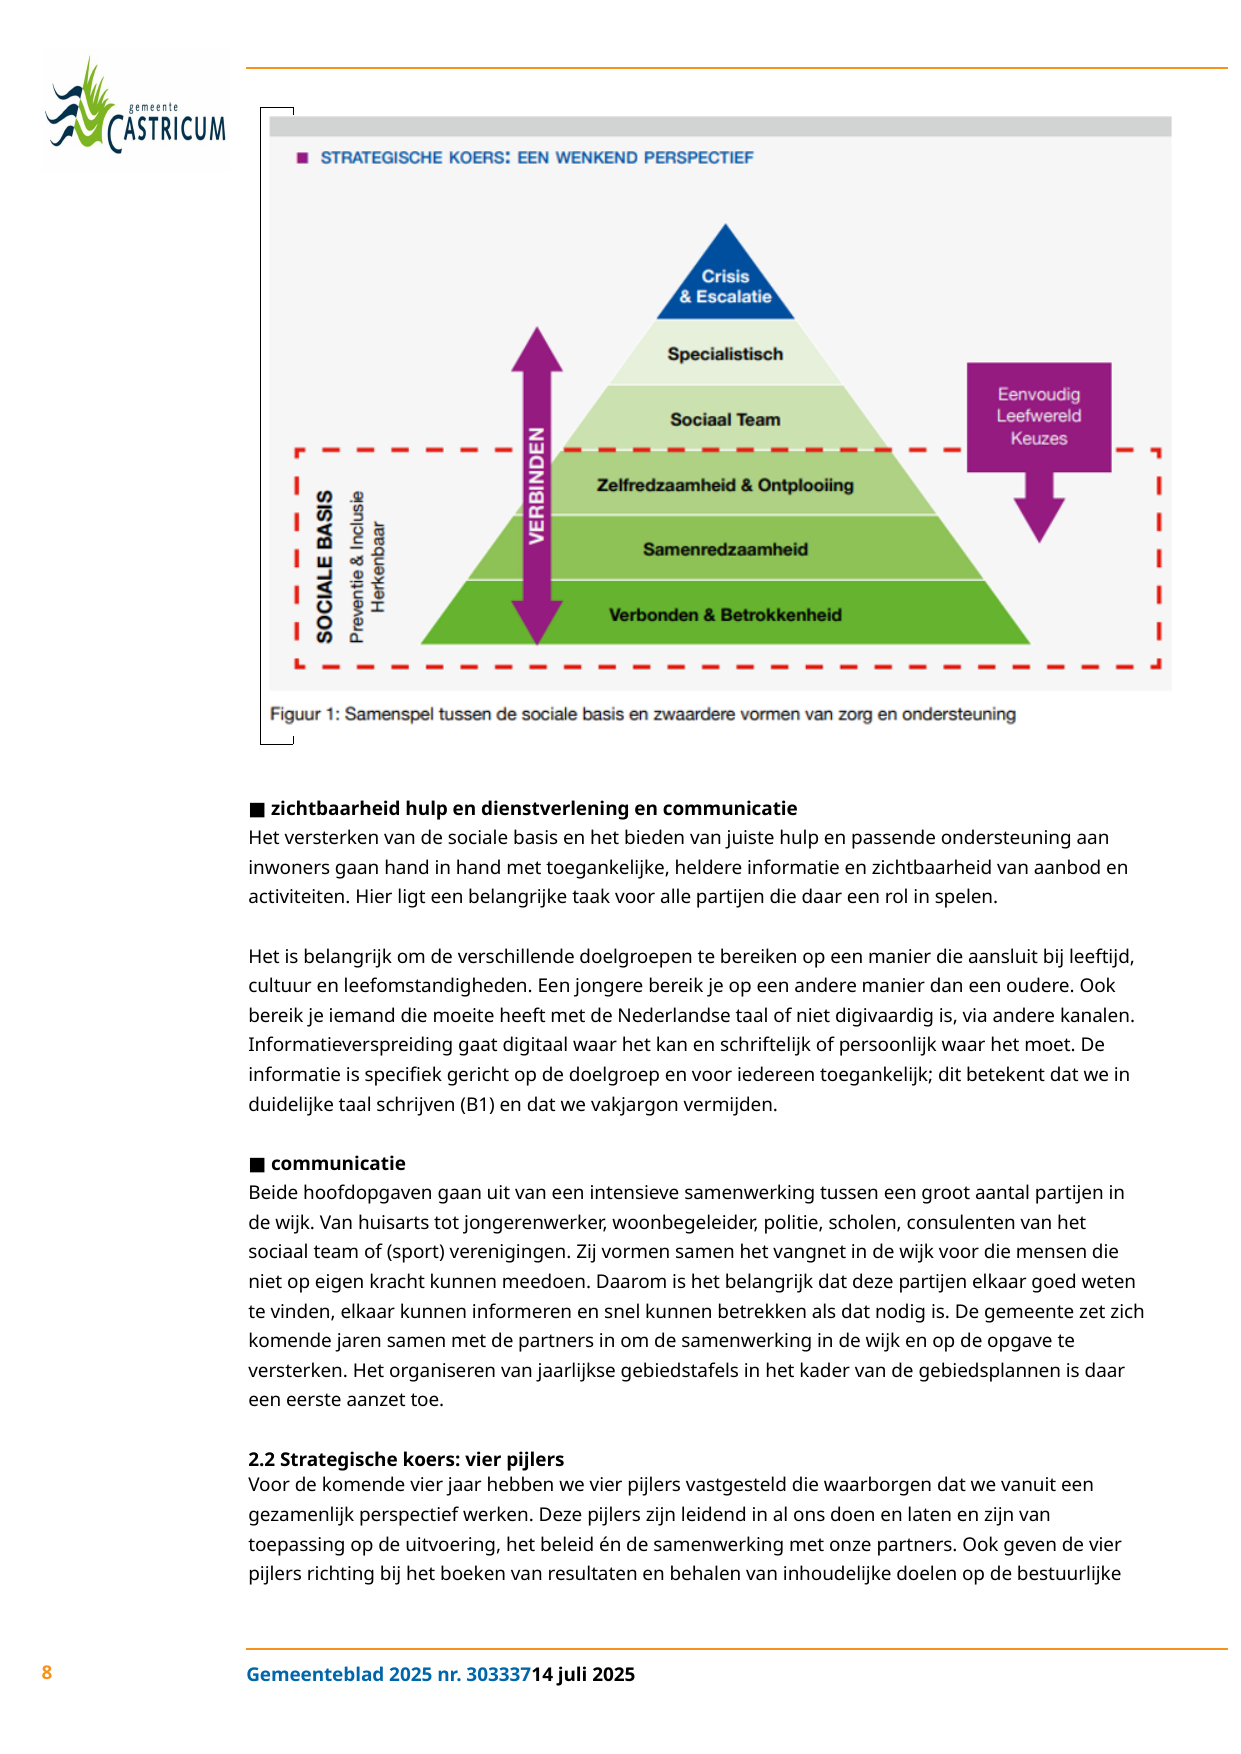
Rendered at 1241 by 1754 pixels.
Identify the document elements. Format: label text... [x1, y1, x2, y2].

text Beide hoofdopgaven gaan uit van een intensieve samenwerking tussen een groot aantal partijen in de wijk. Van huisarts tot jongerenwerker, woonbegeleider, politie, scholen, consulenten van het sociaal team of (sport) verenigingen. Zij vormen samen het vangnet in de wijk voor die mensen die niet op eigen kracht kunnen meedoen. Daarom is het belangrijk dat deze partijen elkaar goed weten te vinden, elkaar kunnen informeren en snel kunnen betrekken als dat nodig is. De gemeente zet zich komende jaren samen met de partners in om de samenwerking in de wijk en op de opgave te versterken. Het organiseren van jaarlijkse gebiedstafels in het kader van de gebiedsplannen is daar een eerste aanzet toe. [248, 1179, 1152, 1412]
text Het versterken van de sociale basis en het bieden van juiste hulp en passende ondersteuning aan inwoners gaan hand in hand met toegankelijke, heldere informatie en zichtbaarheid van aanbod en activiteiten. Hier ligt een belangrijke taak voor alle partijen die daar een rol in spelen. [248, 824, 1152, 909]
text ■ zichtbaarheid hulp en dienstverlening en communicatie [248, 795, 1152, 821]
text Het is belangrijk om de verschillende doelgroepen te bereiken op een manier die aansluit bij leeftijd, cultuur en leefomstandigheden. Een jongere bereik je op een andere manier dan een oudere. Ook bereik je iemand die moeite heeft met de Nederlandse taal of niet digivaardig is, via andere kanalen. Informatieverspreiding gaat digitaal waar het kan en schriftelijk of persoonlijk waar het moet. De informatie is specifiek gericht op de doelgroep en voor iedereen toegankelijk; dit betekent dat we in duidelijke taal schrijven (B1) en dat we vakjargon vermijden. [248, 943, 1152, 1117]
text ■ communicatie [248, 1150, 1152, 1176]
picture [41, 47, 231, 172]
text 2.2 Strategische koers: vier pijlers [248, 1446, 1152, 1472]
picture [268, 115, 1173, 736]
text Voor de komende vier jaar hebben we vier pijlers vastgesteld die waarborgen dat we vanuit een gezamenlijk perspectief werken. Deze pijlers zijn leidend in al ons doen en laten en zijn van toepassing op de uitvoering, het beleid én de samenwerking met onze partners. Ook geven de vier pijlers richting bij het boeken van resultaten en behalen van inhoudelijke doelen op de bestuurlijke [248, 1472, 1152, 1586]
